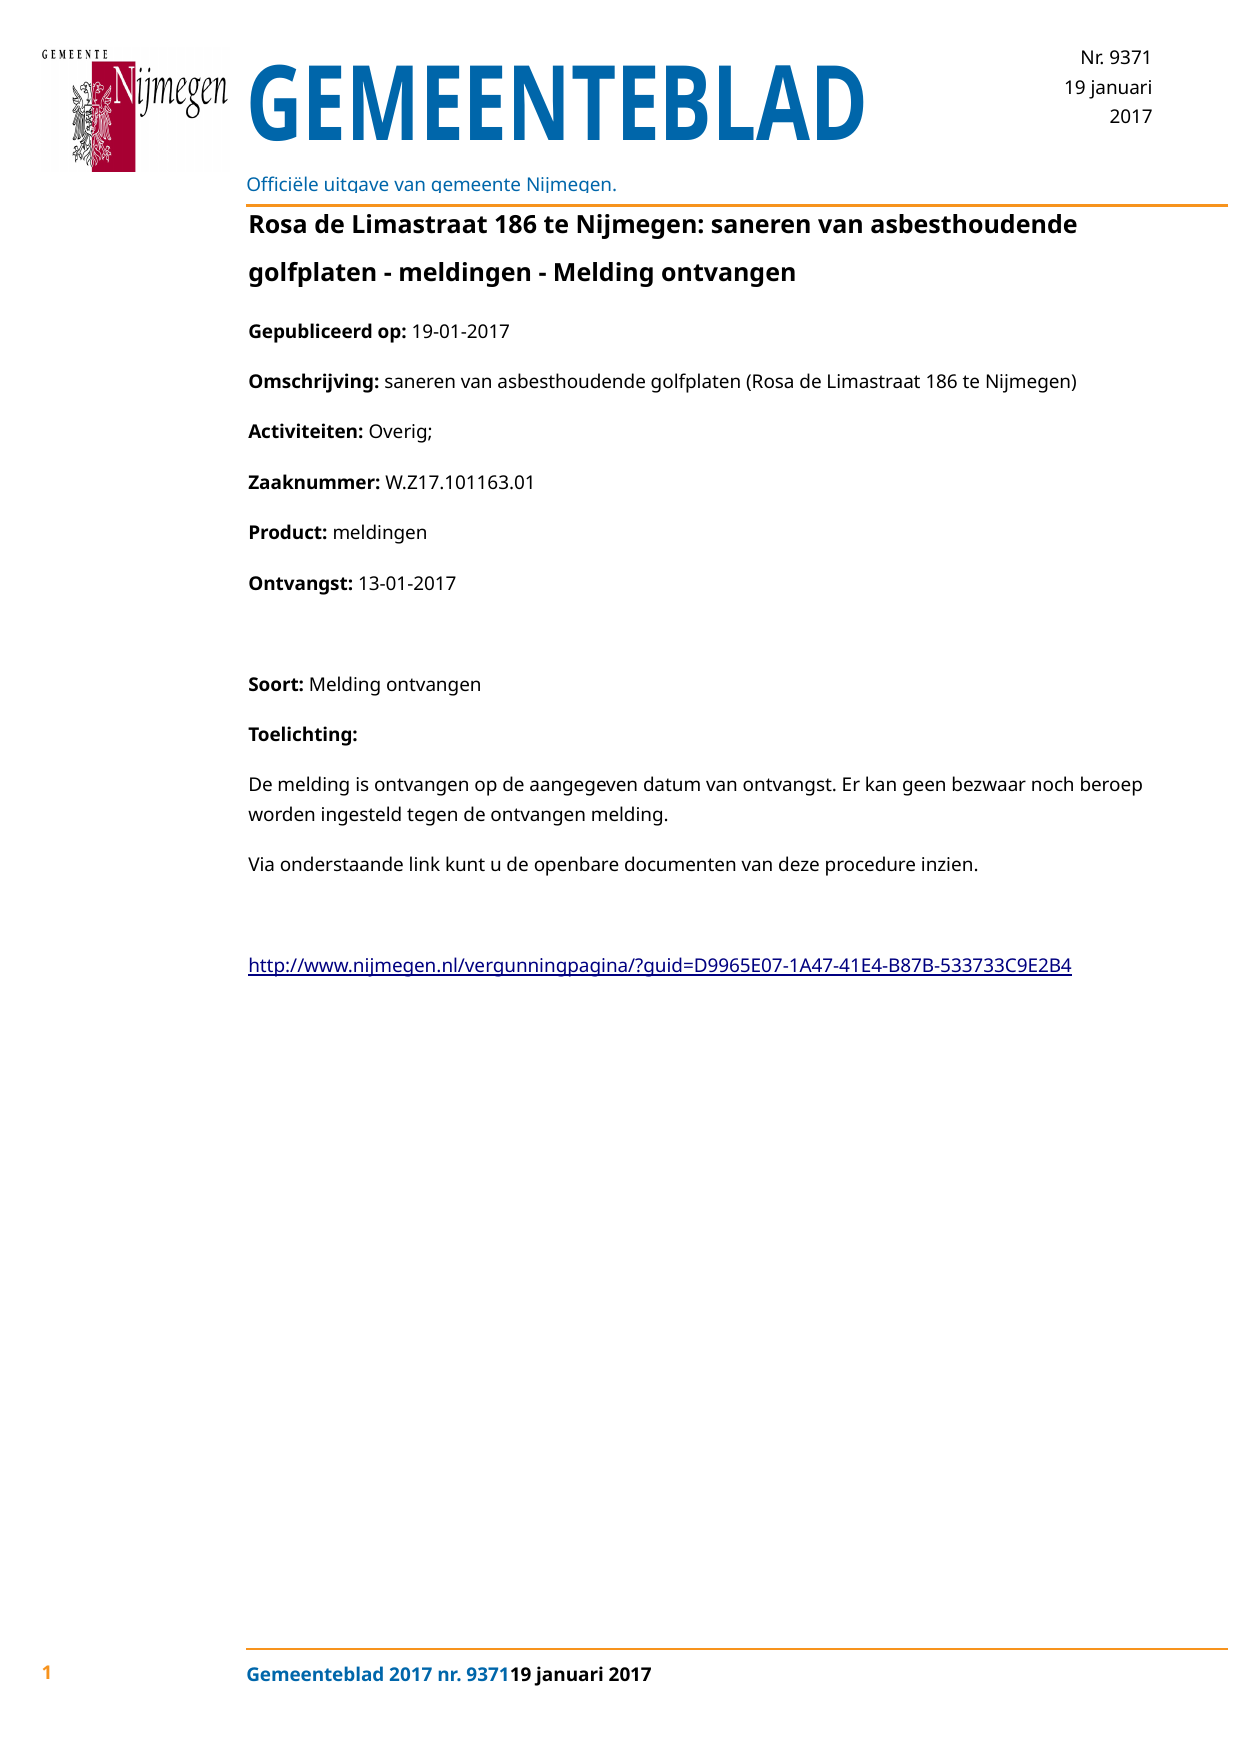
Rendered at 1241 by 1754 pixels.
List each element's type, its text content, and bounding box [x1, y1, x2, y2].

text Omschrijving: saneren van asbesthoudende golfplaten (Rosa de Limastraat 186 te Nijmegen) [248, 368, 1152, 394]
text Zaaknummer: W.Z17.101163.01 [248, 469, 1152, 495]
text Product: meldingen [248, 519, 1152, 545]
text http://www.nijmegen.nl/vergunningpagina/?guid=D9965E07-1A47-41E4-B87B-533733C9E2B4 [248, 952, 1152, 978]
picture [41, 47, 231, 172]
text De melding is ontvangen op de aangegeven datum van ontvangst. Er kan geen bezwaar noch beroep worden ingesteld tegen de ontvangen melding. [248, 772, 1152, 827]
text Soort: Melding ontvangen [248, 671, 1152, 697]
text Toelichting: [248, 721, 1152, 747]
text Rosa de Limastraat 186 te Nijmegen: saneren van asbesthoudende golfplaten - meldingen - Melding ontvangen [248, 207, 1152, 288]
text Gepubliceerd op: 19-01-2017 [248, 318, 1152, 344]
text Activiteiten: Overig; [248, 419, 1152, 444]
text Via onderstaande link kunt u de openbare documenten van deze procedure inzien. [248, 852, 1152, 877]
text Ontvangst: 13-01-2017 [248, 570, 1152, 596]
